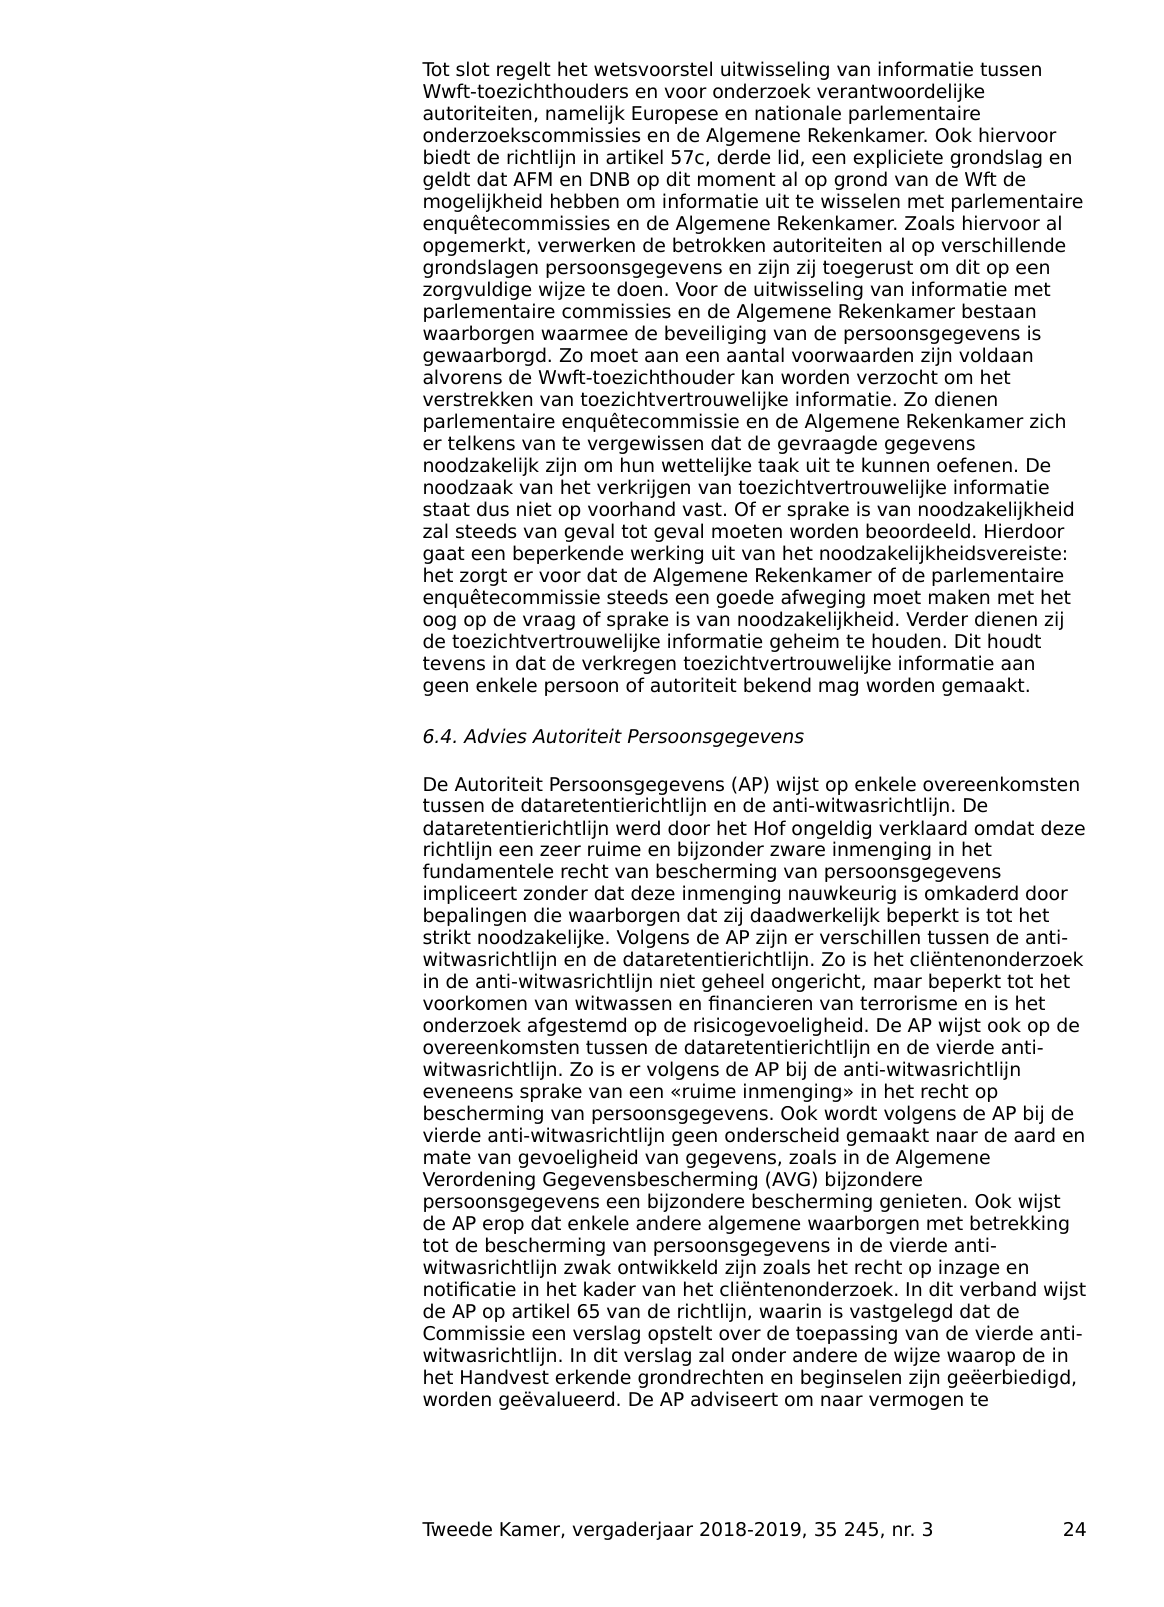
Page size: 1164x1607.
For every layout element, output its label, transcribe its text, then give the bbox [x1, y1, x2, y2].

subtitle 6.4. Advies Autoriteit Persoonsgegevens [422, 726, 1087, 748]
text De Autoriteit Persoonsgegevens (AP) wijst op enkele overeenkomsten tussen de dataretentierichtlijn en de anti-witwasrichtlijn. De dataretentierichtlijn werd door het Hof ongeldig verklaard omdat deze richtlijn een zeer ruime en bijzonder zware inmenging in het fundamentele recht van bescherming van persoonsgegevens impliceert zonder dat deze inmenging nauwkeurig is omkaderd door bepalingen die waarborgen dat zij daadwerkelijk beperkt is tot het strikt noodzakelijke. Volgens de AP zijn er verschillen tussen de anti-witwasrichtlijn en de dataretentierichtlijn. Zo is het cliëntenonderzoek in de anti-witwasrichtlijn niet geheel ongericht, maar beperkt tot het voorkomen van witwassen en financieren van terrorisme en is het onderzoek afgestemd op de risicogevoeligheid. De AP wijst ook op de overeenkomsten tussen de dataretentierichtlijn en de vierde anti-witwasrichtlijn. Zo is er volgens de AP bij de anti-witwasrichtlijn eveneens sprake van een «ruime inmenging» in het recht op bescherming van persoonsgegevens. Ook wordt volgens de AP bij de vierde anti-witwasrichtlijn geen onderscheid gemaakt naar de aard en mate van gevoeligheid van gegevens, zoals in de Algemene Verordening Gegevensbescherming (AVG) bijzondere persoonsgegevens een bijzondere bescherming genieten. Ook wijst de AP erop dat enkele andere algemene waarborgen met betrekking tot de bescherming van persoonsgegevens in de vierde anti-witwasrichtlijn zwak ontwikkeld zijn zoals het recht op inzage en notificatie in het kader van het cliëntenonderzoek. In dit verband wijst de AP op artikel 65 van de richtlijn, waarin is vastgelegd dat de Commissie een verslag opstelt over de toepassing van de vierde anti-witwasrichtlijn. In dit verslag zal onder andere de wijze waarop de in het Handvest erkende grondrechten en beginselen zijn geëerbiedigd, worden geëvalueerd. De AP adviseert om naar vermogen te [422, 773, 1087, 1411]
text Tot slot regelt het wetsvoorstel uitwisseling van informatie tussen Wwft-toezichthouders en voor onderzoek verantwoordelijke autoriteiten, namelijk Europese en nationale parlementaire onderzoekscommissies en de Algemene Rekenkamer. Ook hiervoor biedt de richtlijn in artikel 57c, derde lid, een expliciete grondslag en geldt dat AFM en DNB op dit moment al op grond van de Wft de mogelijkheid hebben om informatie uit te wisselen met parlementaire enquêtecommissies en de Algemene Rekenkamer. Zoals hiervoor al opgemerkt, verwerken de betrokken autoriteiten al op verschillende grondslagen persoonsgegevens en zijn zij toegerust om dit op een zorgvuldige wijze te doen. Voor de uitwisseling van informatie met parlementaire commissies en de Algemene Rekenkamer bestaan waarborgen waarmee de beveiliging van de persoonsgegevens is gewaarborgd. Zo moet aan een aantal voorwaarden zijn voldaan alvorens de Wwft-toezichthouder kan worden verzocht om het verstrekken van toezichtvertrouwelijke informatie. Zo dienen parlementaire enquêtecommissie en de Algemene Rekenkamer zich er telkens van te vergewissen dat de gevraagde gegevens noodzakelijk zijn om hun wettelijke taak uit te kunnen oefenen. De noodzaak van het verkrijgen van toezichtvertrouwelijke informatie staat dus niet op voorhand vast. Of er sprake is van noodzakelijkheid zal steeds van geval tot geval moeten worden beoordeeld. Hierdoor gaat een beperkende werking uit van het noodzakelijkheidsvereiste: het zorgt er voor dat de Algemene Rekenkamer of de parlementaire enquêtecommissie steeds een goede afweging moet maken met het oog op de vraag of sprake is van noodzakelijkheid. Verder dienen zij de toezichtvertrouwelijke informatie geheim te houden. Dit houdt tevens in dat de verkregen toezichtvertrouwelijke informatie aan geen enkele persoon of autoriteit bekend mag worden gemaakt. [422, 59, 1087, 696]
